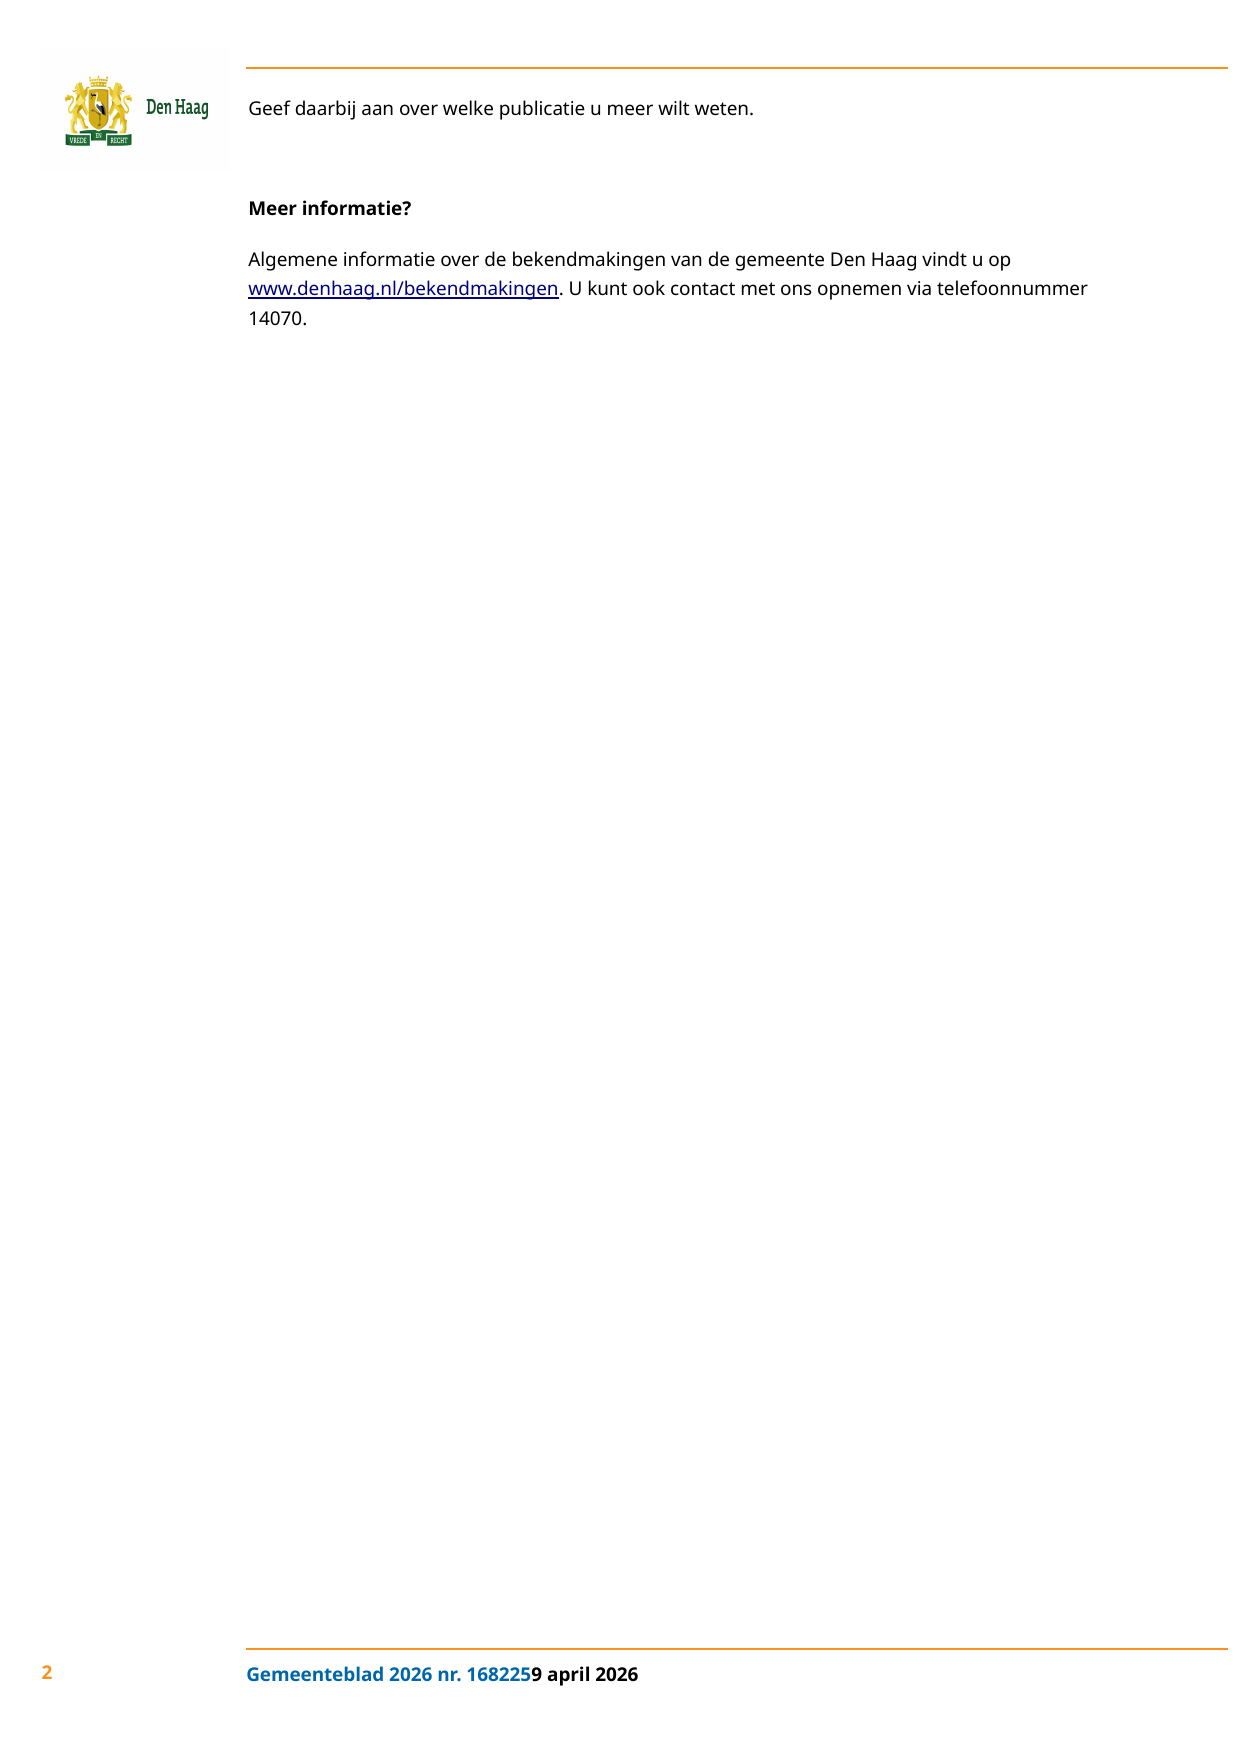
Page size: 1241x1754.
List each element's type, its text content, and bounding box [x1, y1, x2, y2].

picture [41, 47, 231, 172]
text Meer informatie? [248, 196, 1152, 221]
text Algemene informatie over de bekendmakingen van de gemeente Den Haag vindt u op www.denhaag.nl/bekendmakingen. U kunt ook contact met ons opnemen via telefoonnummer 14070. [248, 246, 1152, 331]
text Geef daarbij aan over welke publicatie u meer wilt weten. [248, 95, 1152, 121]
